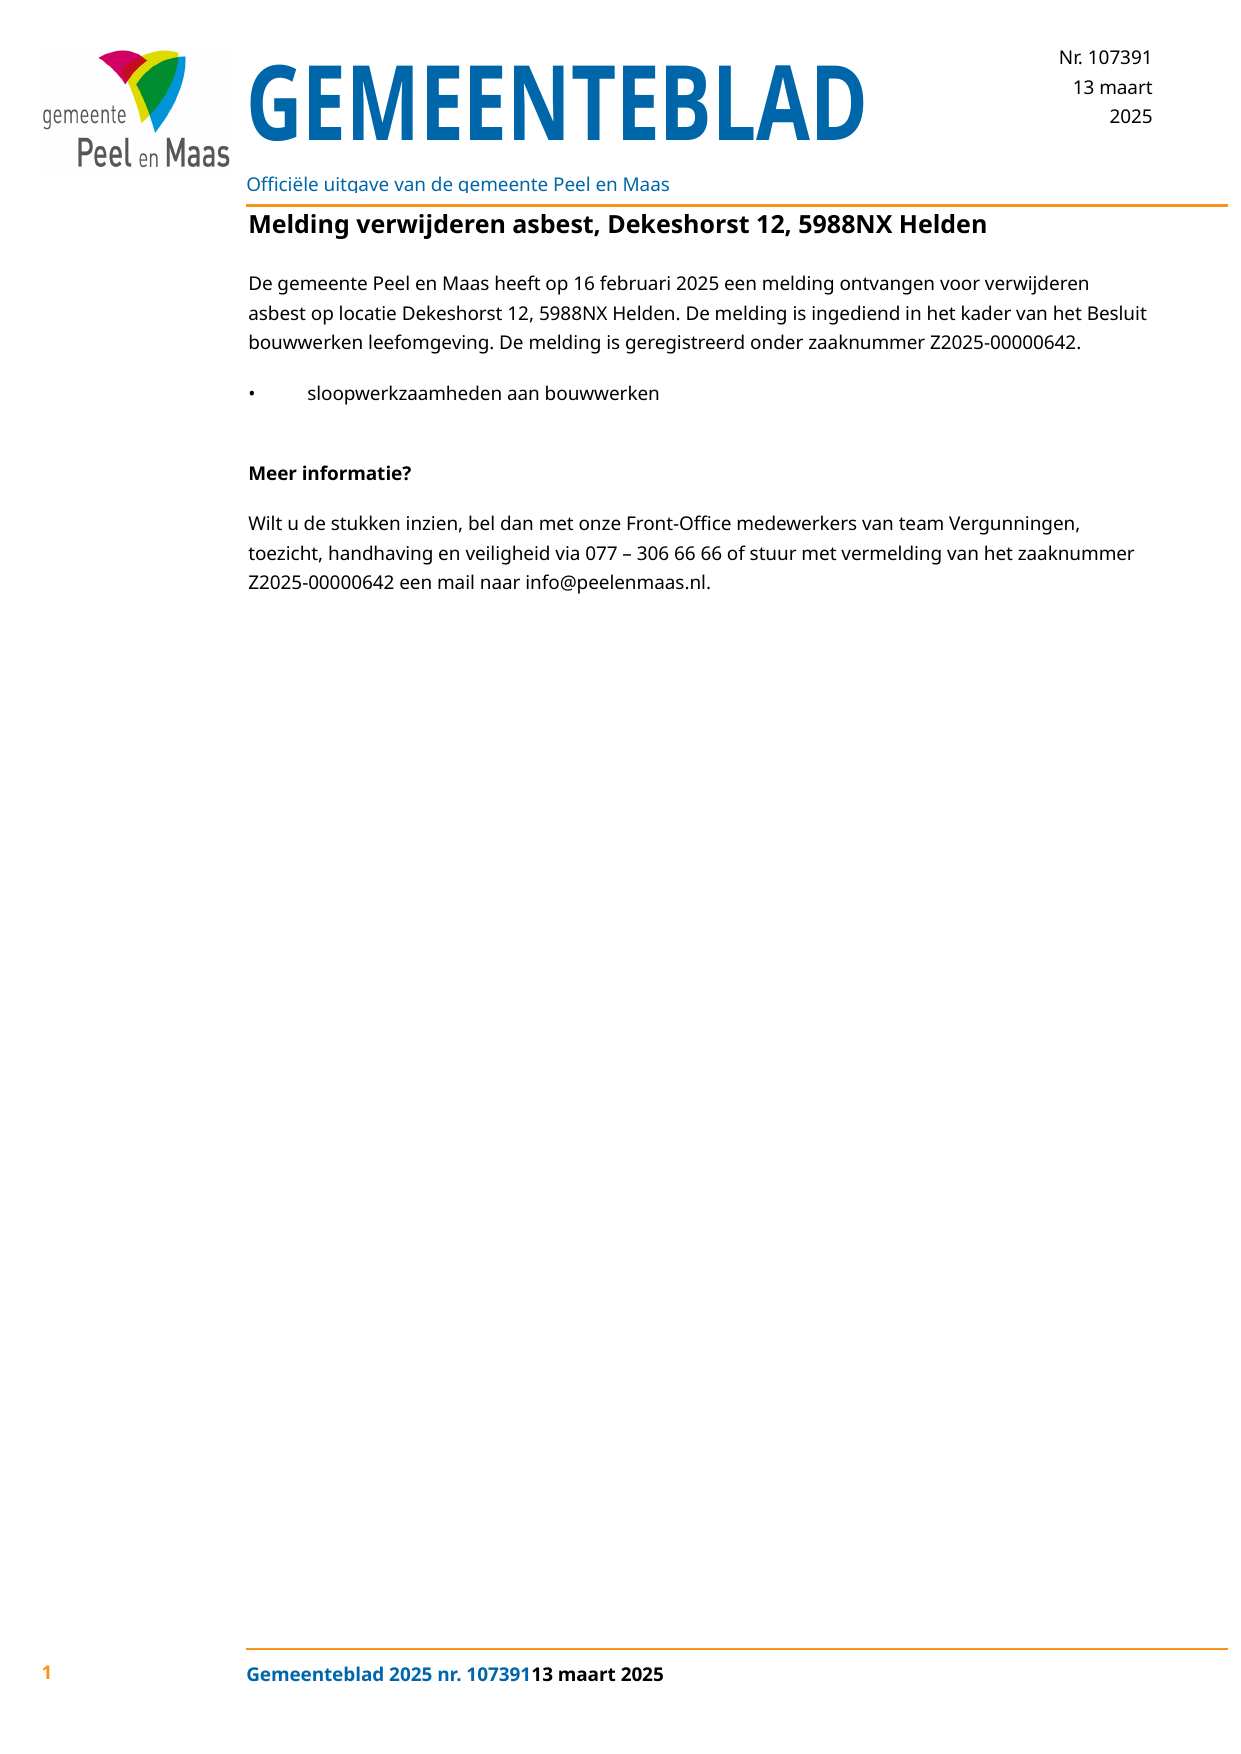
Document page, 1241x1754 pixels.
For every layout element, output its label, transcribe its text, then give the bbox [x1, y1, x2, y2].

text Melding verwijderen asbest, Dekeshorst 12, 5988NX Helden [248, 207, 1152, 241]
text Meer informatie? [248, 460, 1152, 486]
list sloopwerkzaamheden aan bouwwerken [248, 380, 1152, 406]
picture [41, 47, 231, 172]
text Wilt u de stukken inzien, bel dan met onze Front-Office medewerkers van team Vergunningen, toezicht, handhaving en veiligheid via 077 – 306 66 66 of stuur met vermelding van het zaaknummer Z2025-00000642 een mail naar info@peelenmaas.nl. [248, 510, 1152, 595]
text De gemeente Peel en Maas heeft op 16 februari 2025 een melding ontvangen voor verwijderen asbest op locatie Dekeshorst 12, 5988NX Helden. De melding is ingediend in het kader van het Besluit bouwwerken leefomgeving. De melding is geregistreerd onder zaaknummer Z2025-00000642. [248, 270, 1152, 355]
